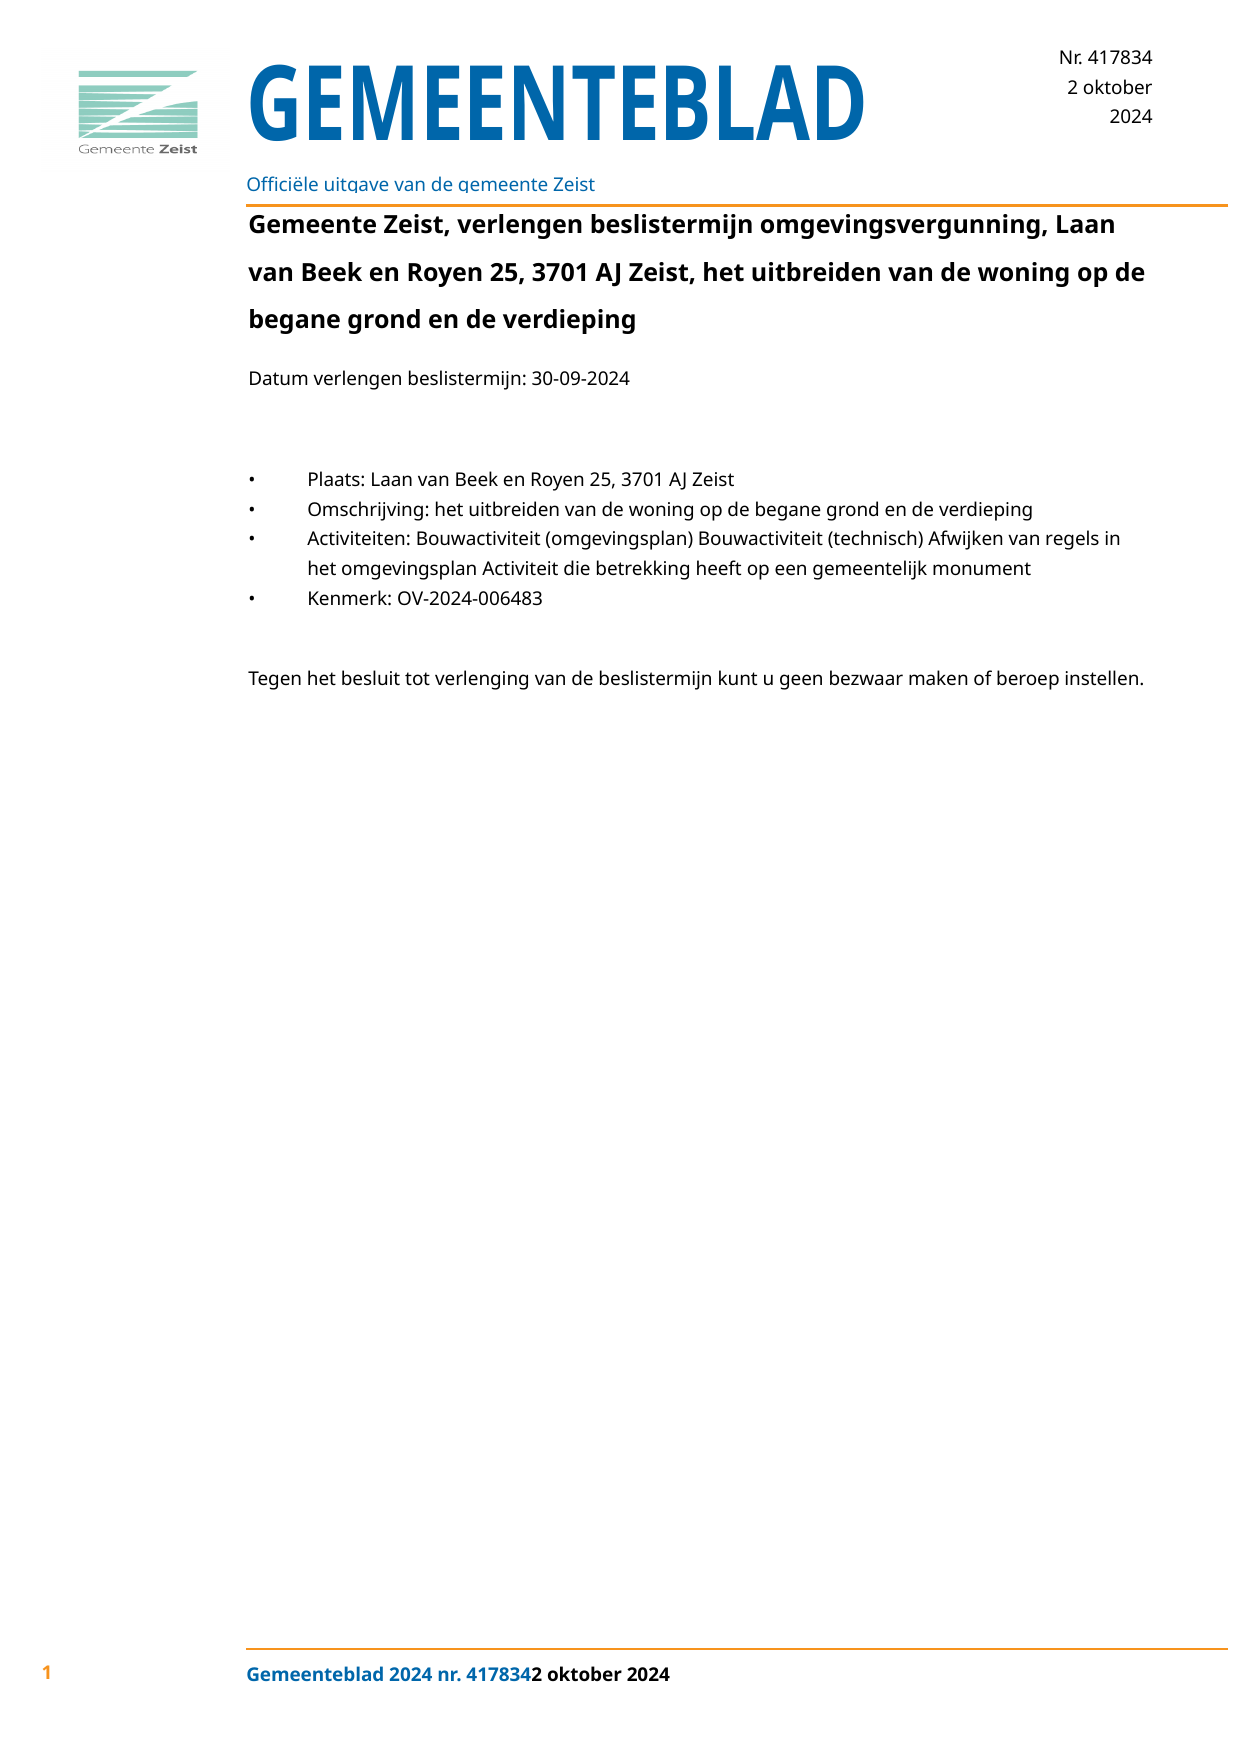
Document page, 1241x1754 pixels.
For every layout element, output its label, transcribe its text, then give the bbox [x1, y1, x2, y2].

list Omschrijving: het uitbreiden van de woning op de begane grond en de verdieping [248, 496, 1152, 522]
list Kenmerk: OV-2024-006483 [248, 585, 1152, 610]
list Plaats: Laan van Beek en Royen 25, 3701 AJ Zeist [248, 466, 1152, 492]
text Datum verlengen beslistermijn: 30-09-2024 [248, 366, 1152, 391]
picture [41, 47, 231, 172]
text Tegen het besluit tot verlenging van de beslistermijn kunt u geen bezwaar maken of beroep instellen. [248, 665, 1152, 690]
text Gemeente Zeist, verlengen beslistermijn omgevingsvergunning, Laan van Beek en Royen 25, 3701 AJ Zeist, het uitbreiden van de woning op de begane grond en de verdieping [248, 207, 1152, 336]
list Activiteiten: Bouwactiviteit (omgevingsplan) Bouwactiviteit (technisch) Afwijken van regels in het omgevingsplan Activiteit die betrekking heeft op een gemeentelijk monument [248, 526, 1152, 581]
